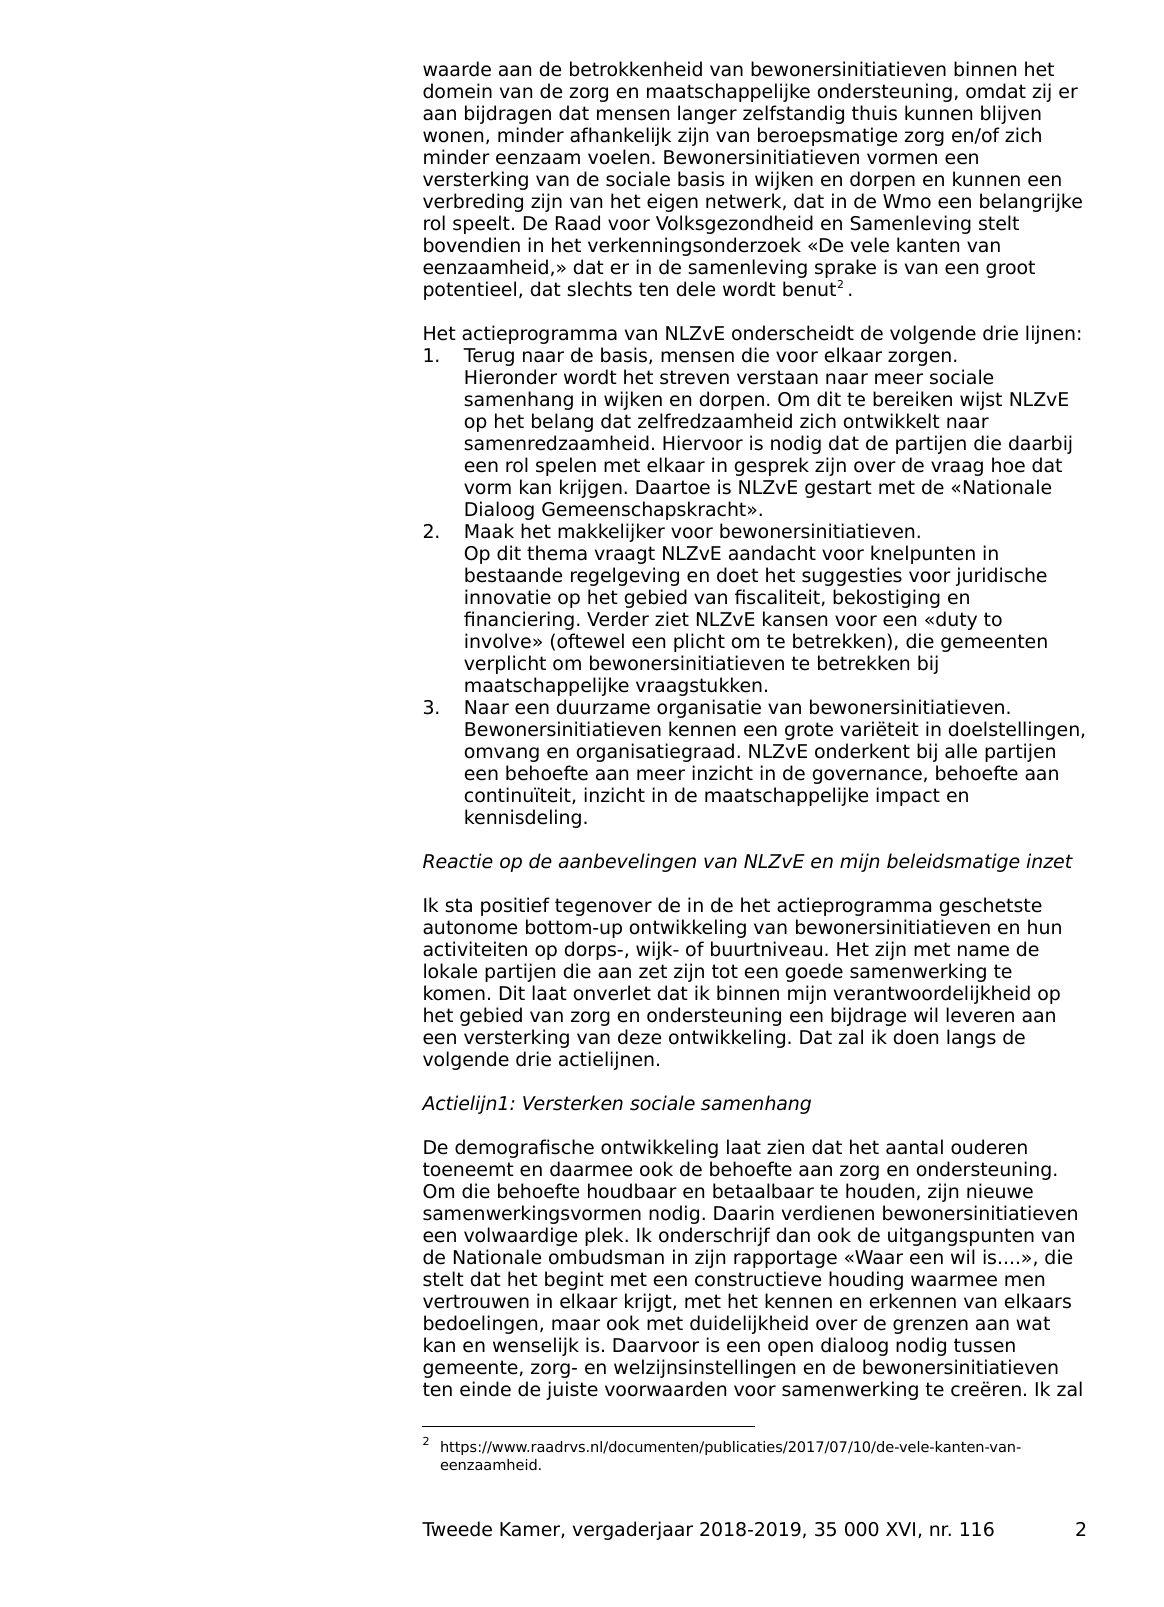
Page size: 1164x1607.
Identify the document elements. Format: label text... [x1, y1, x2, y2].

text 1. Terug naar de basis, mensen die voor elkaar zorgen. [422, 345, 1087, 367]
subtitle Reactie op de aanbevelingen van NLZvE en mijn beleidsmatige inzet [422, 851, 1087, 873]
text Op dit thema vraagt NLZvE aandacht voor knelpunten in bestaande regelgeving en doet het suggesties voor juridische innovatie op het gebied van fiscaliteit, bekostiging en financiering. Verder ziet NLZvE kansen voor een «duty to involve» (oftewel een plicht om te betrekken), die gemeenten verplicht om bewonersinitiatieven te betrekken bij maatschappelijke vraagstukken. [464, 543, 1087, 697]
text Hieronder wordt het streven verstaan naar meer sociale samenhang in wijken en dorpen. Om dit te bereiken wijst NLZvE op het belang dat zelfredzaamheid zich ontwikkelt naar samenredzaamheid. Hiervoor is nodig dat de partijen die daarbij een rol spelen met elkaar in gesprek zijn over de vraag hoe dat vorm kan krijgen. Daartoe is NLZvE gestart met de «Nationale Dialoog Gemeenschapskracht». [464, 367, 1087, 521]
text 2. Maak het makkelijker voor bewonersinitiatieven. [422, 521, 1087, 543]
text Ik sta positief tegenover de in de het actieprogramma geschetste autonome bottom-up ontwikkeling van bewonersinitiatieven en hun activiteiten op dorps-, wijk- of buurtniveau. Het zijn met name de lokale partijen die aan zet zijn tot een goede samenwerking te komen. Dit laat onverlet dat ik binnen mijn verantwoordelijkheid op het gebied van zorg en ondersteuning een bijdrage wil leveren aan een versterking van deze ontwikkeling. Dat zal ik doen langs de volgende drie actielijnen. [422, 895, 1087, 1071]
text https://www.raadrvs.nl/documenten/publicaties/2017/07/10/de-vele-kanten-van-eenzaamheid. [422, 1435, 1087, 1474]
text Het actieprogramma van NLZvE onderscheidt de volgende drie lijnen: [422, 323, 1087, 345]
text Bewonersinitiatieven kennen een grote variëteit in doelstellingen, omvang en organisatiegraad. NLZvE onderkent bij alle partijen een behoefte aan meer inzicht in de governance, behoefte aan continuïteit, inzicht in de maatschappelijke impact en kennisdeling. [464, 719, 1087, 828]
text De demografische ontwikkeling laat zien dat het aantal ouderen toeneemt en daarmee ook de behoefte aan zorg en ondersteuning. Om die behoefte houdbaar en betaalbaar te houden, zijn nieuwe samenwerkingsvormen nodig. Daarin verdienen bewonersinitiatieven een volwaardige plek. Ik onderschrijf dan ook de uitgangspunten van de Nationale ombudsman in zijn rapportage «Waar een wil is....», die stelt dat het begint met een constructieve houding waarmee men vertrouwen in elkaar krijgt, met het kennen en erkennen van elkaars bedoelingen, maar ook met duidelijkheid over de grenzen aan wat kan en wenselijk is. Daarvoor is een open dialoog nodig tussen gemeente, zorg- en welzijnsinstellingen en de bewonersinitiatieven ten einde de juiste voorwaarden voor samenwerking te creëren. Ik zal [422, 1137, 1087, 1401]
text waarde aan de betrokkenheid van bewonersinitiatieven binnen het domein van de zorg en maatschappelijke ondersteuning, omdat zij er aan bijdragen dat mensen langer zelfstandig thuis kunnen blijven wonen, minder afhankelijk zijn van beroepsmatige zorg en/of zich minder eenzaam voelen. Bewonersinitiatieven vormen een versterking van de sociale basis in wijken en dorpen en kunnen een verbreding zijn van het eigen netwerk, dat in de Wmo een belangrijke rol speelt. De Raad voor Volksgezondheid en Samenleving stelt bovendien in het verkenningsonderzoek «De vele kanten van eenzaamheid,» dat er in de samenleving sprake is van een groot potentieel, dat slechts ten dele wordt benut. [422, 59, 1087, 301]
subtitle Actielijn1: Versterken sociale samenhang [422, 1093, 1087, 1115]
text 3. Naar een duurzame organisatie van bewonersinitiatieven. [422, 697, 1087, 719]
